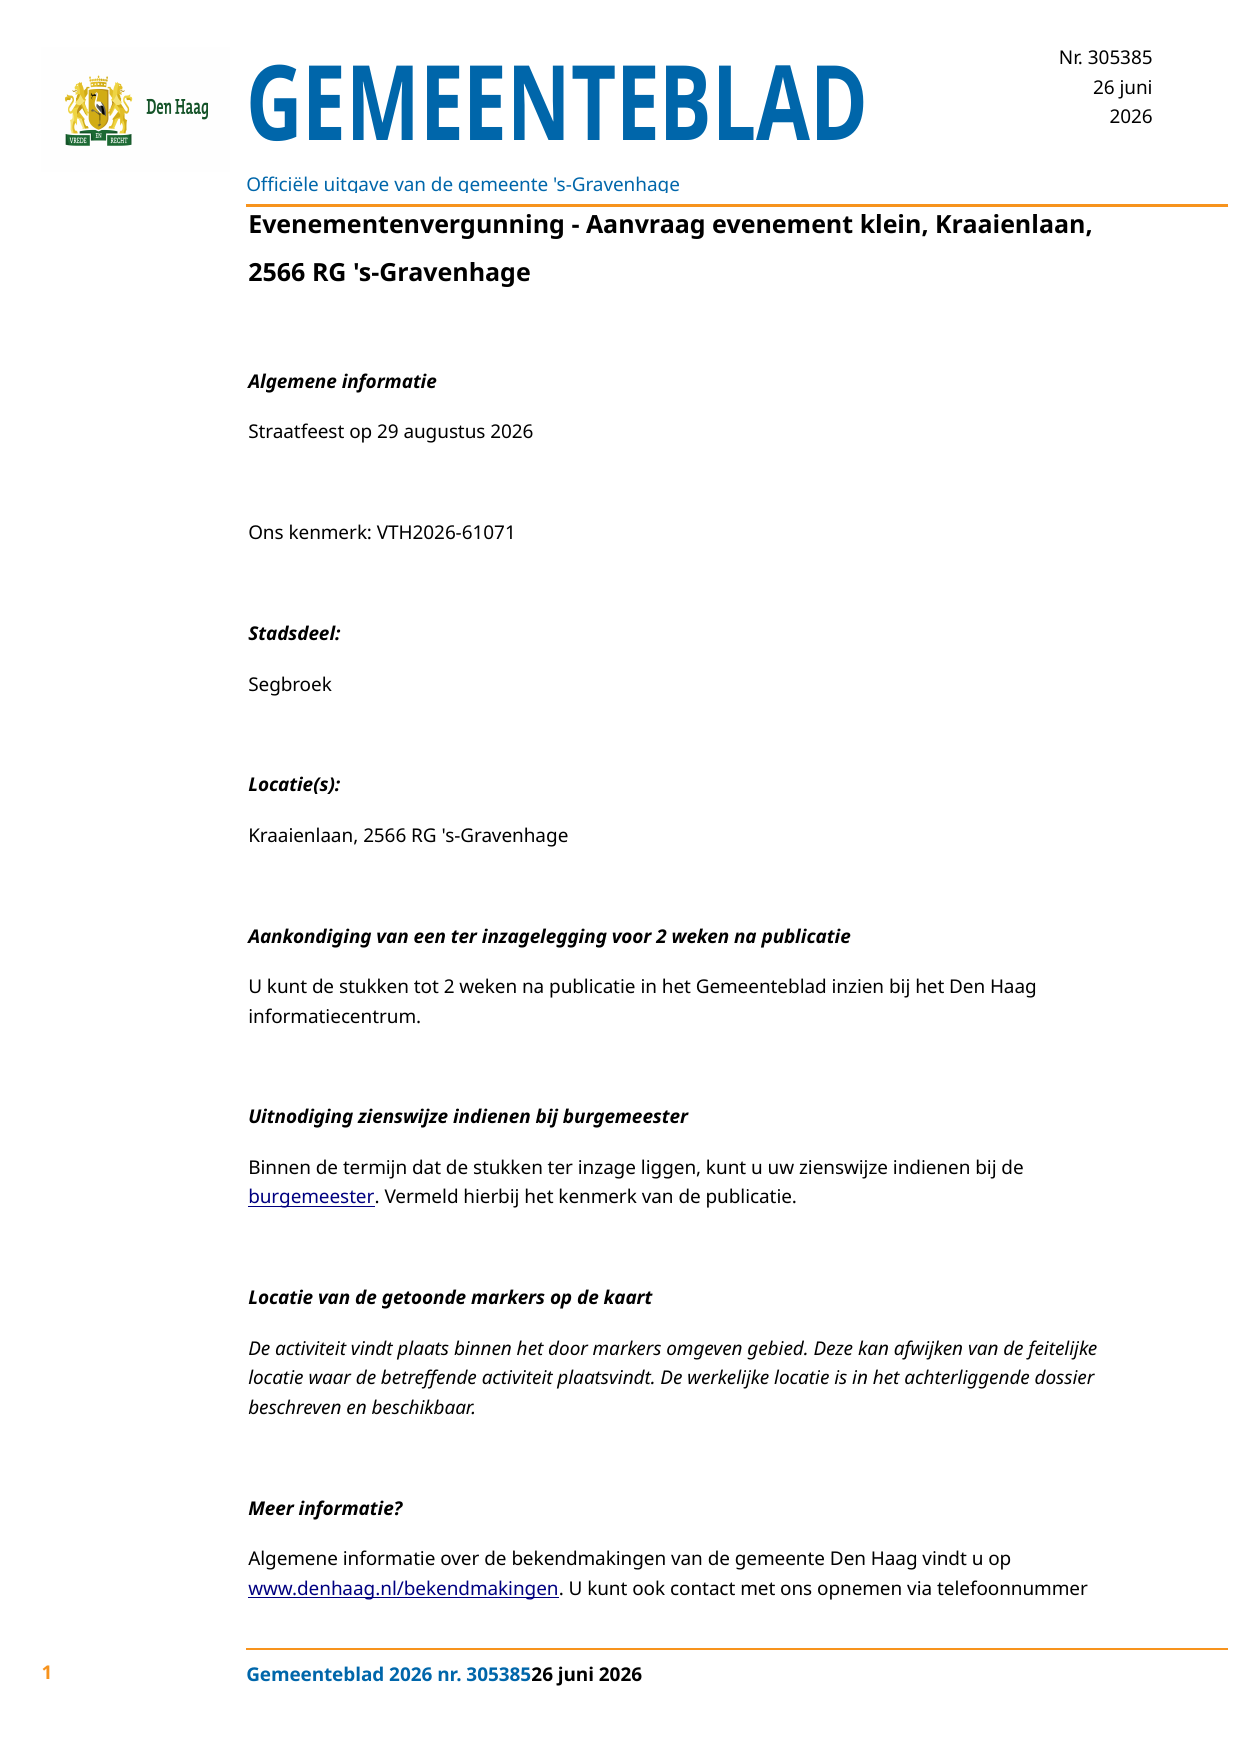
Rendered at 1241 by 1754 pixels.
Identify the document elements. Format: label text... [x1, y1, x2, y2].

text Straatfeest op 29 augustus 2026 [248, 419, 1152, 444]
text Locatie van de getoonde markers op de kaart [248, 1284, 1152, 1310]
text Segbroek [248, 671, 1152, 697]
text Aankondiging van een ter inzagelegging voor 2 weken na publicatie [248, 923, 1152, 949]
text Binnen de termijn dat de stukken ter inzage liggen, kunt u uw zienswijze indienen bij de burgemeester. Vermeld hierbij het kenmerk van de publicatie. [248, 1154, 1152, 1209]
text Locatie(s): [248, 772, 1152, 797]
text Evenementenvergunning - Aanvraag evenement klein, Kraaienlaan, 2566 RG 's-Gravenhage [248, 207, 1152, 288]
text Stadsdeel: [248, 620, 1152, 646]
text Meer informatie? [248, 1495, 1152, 1521]
text Ons kenmerk: VTH2026-61071 [248, 519, 1152, 545]
picture [41, 47, 231, 172]
text U kunt de stukken tot 2 weken na publicatie in het Gemeenteblad inzien bij het Den Haag informatiecentrum. [248, 973, 1152, 1029]
text Kraaienlaan, 2566 RG 's-Gravenhage [248, 822, 1152, 848]
text De activiteit vindt plaats binnen het door markers omgeven gebied. Deze kan afwijken van de feitelijke locatie waar de betreffende activiteit plaatsvindt. De werkelijke locatie is in het achterliggende dossier beschreven en beschikbaar. [248, 1335, 1152, 1420]
text Algemene informatie [248, 368, 1152, 394]
text Uitnodiging zienswijze indienen bij burgemeester [248, 1104, 1152, 1129]
text Algemene informatie over de bekendmakingen van de gemeente Den Haag vindt u op www.denhaag.nl/bekendmakingen. U kunt ook contact met ons opnemen via telefoonnummer [248, 1545, 1152, 1601]
